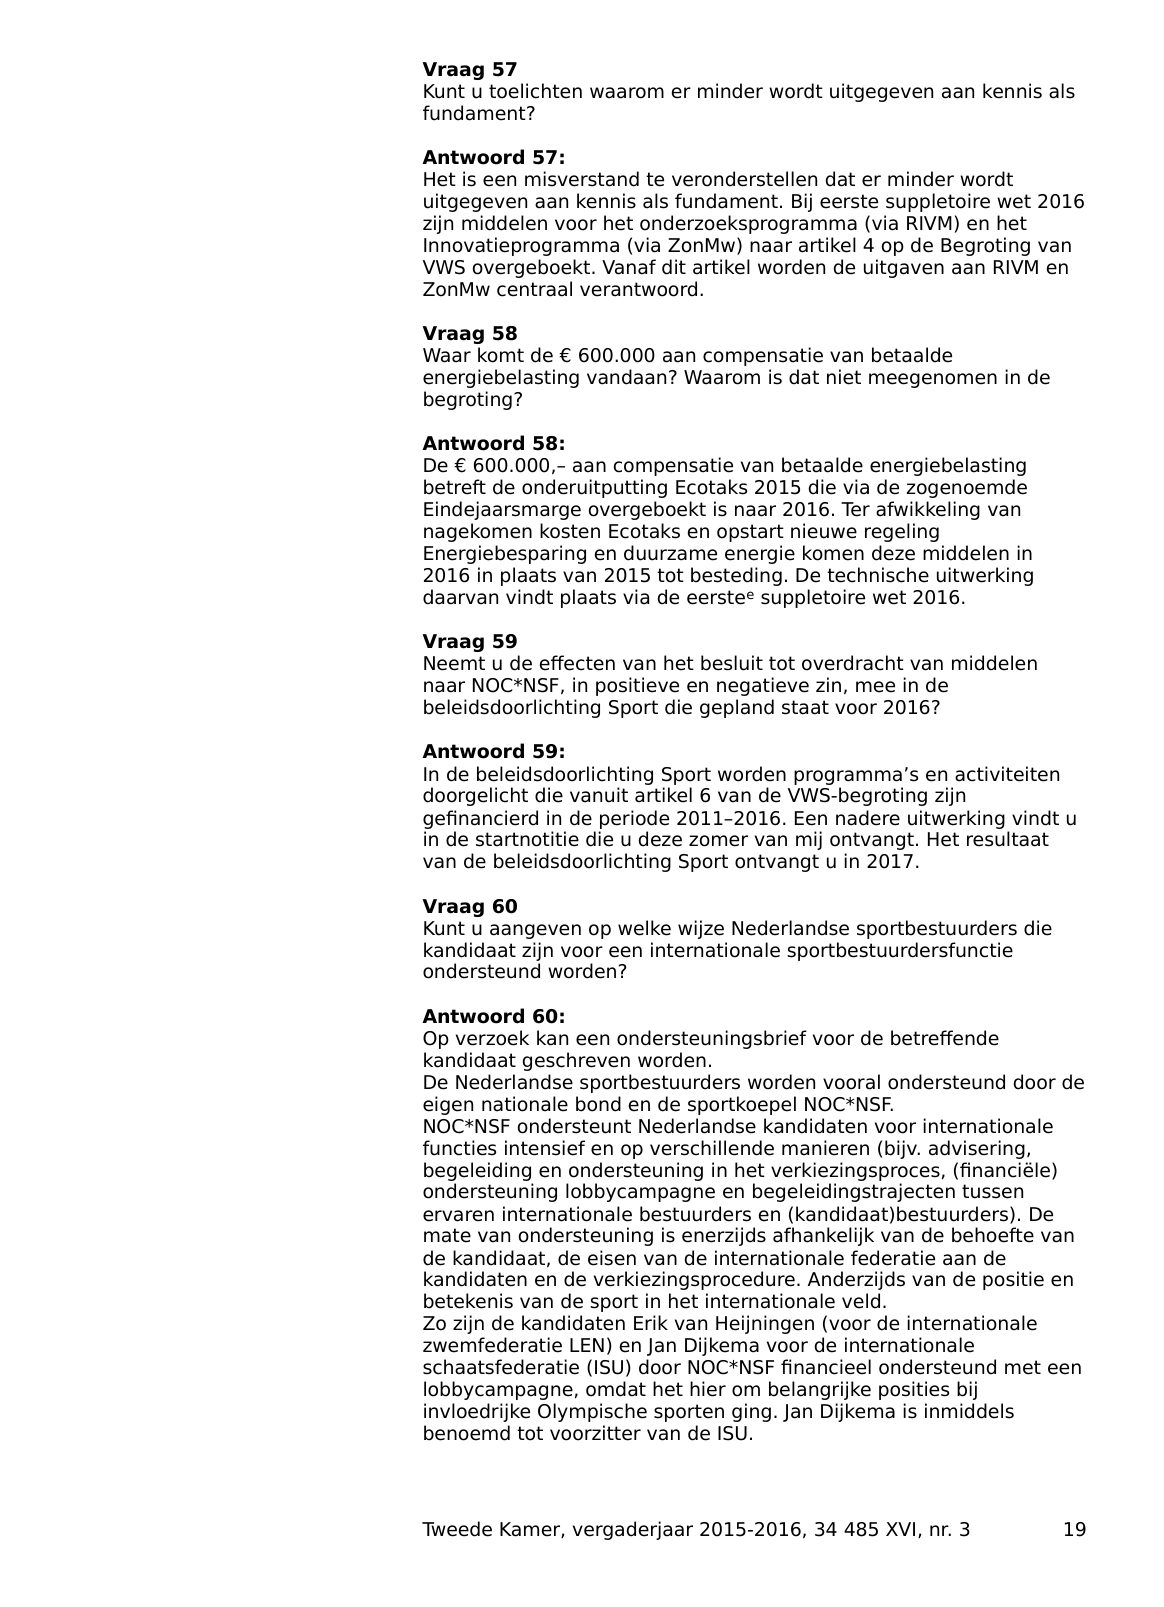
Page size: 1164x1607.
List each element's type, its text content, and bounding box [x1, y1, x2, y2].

text Vraag 57 [422, 59, 1087, 81]
text Vraag 60 [422, 896, 1087, 917]
text Vraag 58 [422, 323, 1087, 345]
text Het is een misverstand te veronderstellen dat er minder wordt uitgegeven aan kennis als fundament. Bij eerste suppletoire wet 2016 zijn middelen voor het onderzoeksprogramma (via RIVM) en het Innovatieprogramma (via ZonMw) naar artikel 4 op de Begroting van VWS overgeboekt. Vanaf dit artikel worden de uitgaven aan RIVM en ZonMw centraal verantwoord. [422, 169, 1087, 301]
text Op verzoek kan een ondersteuningsbrief voor de betreffende kandidaat geschreven worden. [422, 1028, 1087, 1072]
text Kunt u aangeven op welke wijze Nederlandse sportbestuurders die kandidaat zijn voor een internationale sportbestuurdersfunctie ondersteund worden? [422, 917, 1087, 983]
text Antwoord 58: [422, 433, 1087, 455]
text De € 600.000,– aan compensatie van betaalde energiebelasting betreft de onderuitputting Ecotaks 2015 die via de zogenoemde Eindejaarsmarge overgeboekt is naar 2016. Ter afwikkeling van nagekomen kosten Ecotaks en opstart nieuwe regeling Energiebesparing en duurzame energie komen deze middelen in 2016 in plaats van 2015 tot besteding. De technische uitwerking daarvan vindt plaats via de eerstee suppletoire wet 2016. [422, 455, 1087, 609]
text Waar komt de € 600.000 aan compensatie van betaalde energiebelasting vandaan? Waarom is dat niet meegenomen in de begroting? [422, 345, 1087, 411]
text Vraag 59 [422, 631, 1087, 653]
text Neemt u de effecten van het besluit tot overdracht van middelen naar NOC*NSF, in positieve en negatieve zin, mee in de beleidsdoorlichting Sport die gepland staat voor 2016? [422, 653, 1087, 719]
text Zo zijn de kandidaten Erik van Heijningen (voor de internationale zwemfederatie LEN) en Jan Dijkema voor de internationale schaatsfederatie (ISU) door NOC*NSF financieel ondersteund met een lobbycampagne, omdat het hier om belangrijke posities bij invloedrijke Olympische sporten ging. Jan Dijkema is inmiddels benoemd tot voorzitter van de ISU. [422, 1313, 1087, 1445]
text Antwoord 60: [422, 1006, 1087, 1028]
text De Nederlandse sportbestuurders worden vooral ondersteund door de eigen nationale bond en de sportkoepel NOC*NSF. [422, 1072, 1087, 1116]
text Antwoord 57: [422, 147, 1087, 169]
text In de beleidsdoorlichting Sport worden programma’s en activiteiten doorgelicht die vanuit artikel 6 van de VWS-begroting zijn gefinancierd in de periode 2011–2016. Een nadere uitwerking vindt u in de startnotitie die u deze zomer van mij ontvangt. Het resultaat van de beleidsdoorlichting Sport ontvangt u in 2017. [422, 763, 1087, 873]
text Antwoord 59: [422, 741, 1087, 763]
text Kunt u toelichten waarom er minder wordt uitgegeven aan kennis als fundament? [422, 81, 1087, 125]
text NOC*NSF ondersteunt Nederlandse kandidaten voor internationale functies intensief en op verschillende manieren (bijv. advisering, begeleiding en ondersteuning in het verkiezingsproces, (financiële) ondersteuning lobbycampagne en begeleidingstrajecten tussen ervaren internationale bestuurders en (kandidaat)bestuurders). De mate van ondersteuning is enerzijds afhankelijk van de behoefte van de kandidaat, de eisen van de internationale federatie aan de kandidaten en de verkiezingsprocedure. Anderzijds van de positie en betekenis van de sport in het internationale veld. [422, 1116, 1087, 1313]
